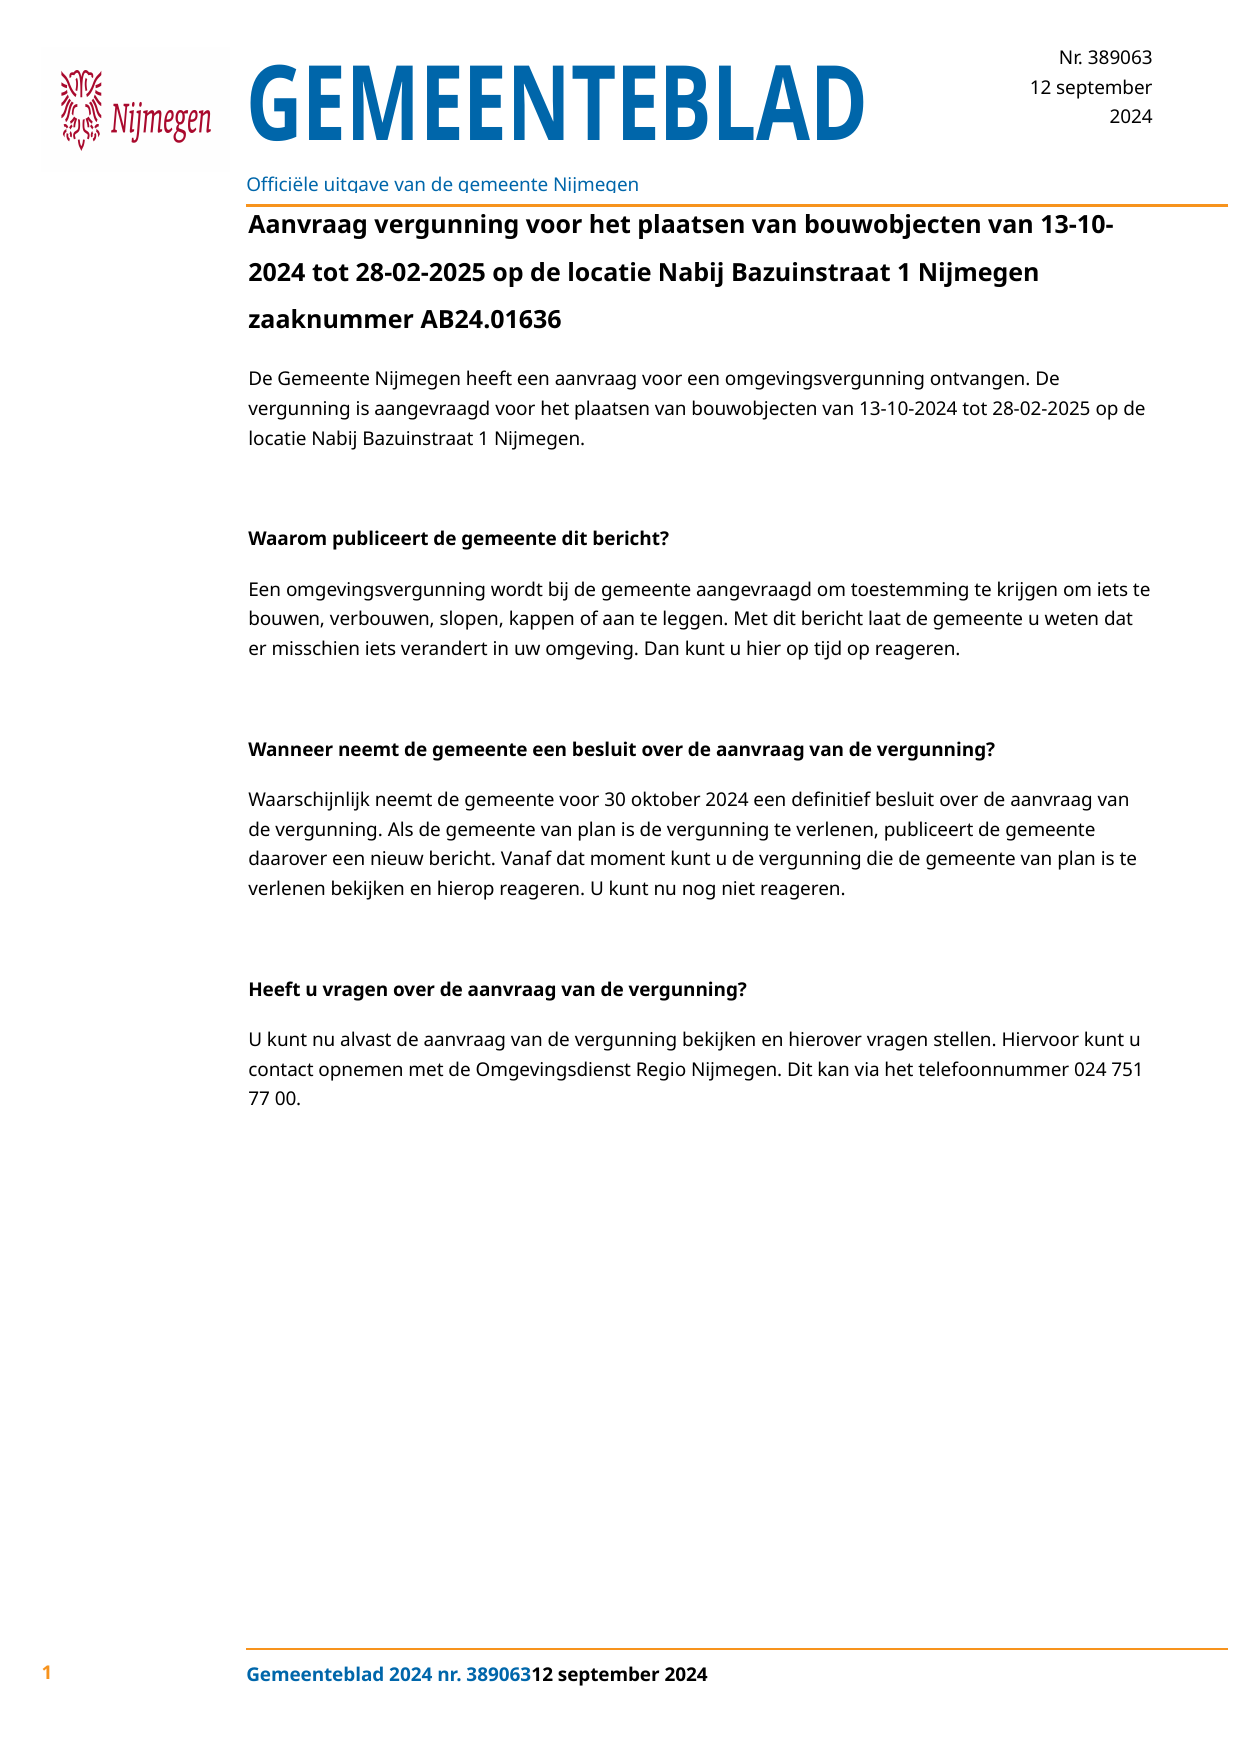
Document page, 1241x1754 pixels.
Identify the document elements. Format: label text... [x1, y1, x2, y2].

text Aanvraag vergunning voor het plaatsen van bouwobjecten van 13-10-2024 tot 28-02-2025 op de locatie Nabij Bazuinstraat 1 Nijmegen zaaknummer AB24.01636 [248, 207, 1152, 336]
text U kunt nu alvast de aanvraag van de vergunning bekijken en hierover vragen stellen. Hiervoor kunt u contact opnemen met de Omgevingsdienst Regio Nijmegen. Dit kan via het telefoonnummer 024 751 77 00. [248, 1026, 1152, 1111]
text Heeft u vragen over de aanvraag van de vergunning? [248, 976, 1152, 1002]
text Waarom publiceert de gemeente dit bericht? [248, 526, 1152, 551]
picture [41, 47, 231, 172]
text Wanneer neemt de gemeente een besluit over de aanvraag van de vergunning? [248, 736, 1152, 762]
text Een omgevingsvergunning wordt bij de gemeente aangevraagd om toestemming te krijgen om iets te bouwen, verbouwen, slopen, kappen of aan te leggen. Met dit bericht laat de gemeente u weten dat er misschien iets verandert in uw omgeving. Dan kunt u hier op tijd op reageren. [248, 576, 1152, 661]
text De Gemeente Nijmegen heeft een aanvraag voor een omgevingsvergunning ontvangen. De vergunning is aangevraagd voor het plaatsen van bouwobjecten van 13-10-2024 tot 28-02-2025 op de locatie Nabij Bazuinstraat 1 Nijmegen. [248, 366, 1152, 450]
text Waarschijnlijk neemt de gemeente voor 30 oktober 2024 een definitief besluit over de aanvraag van de vergunning. Als de gemeente van plan is de vergunning te verlenen, publiceert de gemeente daarover een nieuw bericht. Vanaf dat moment kunt u de vergunning die de gemeente van plan is te verlenen bekijken en hierop reageren. U kunt nu nog niet reageren. [248, 786, 1152, 901]
